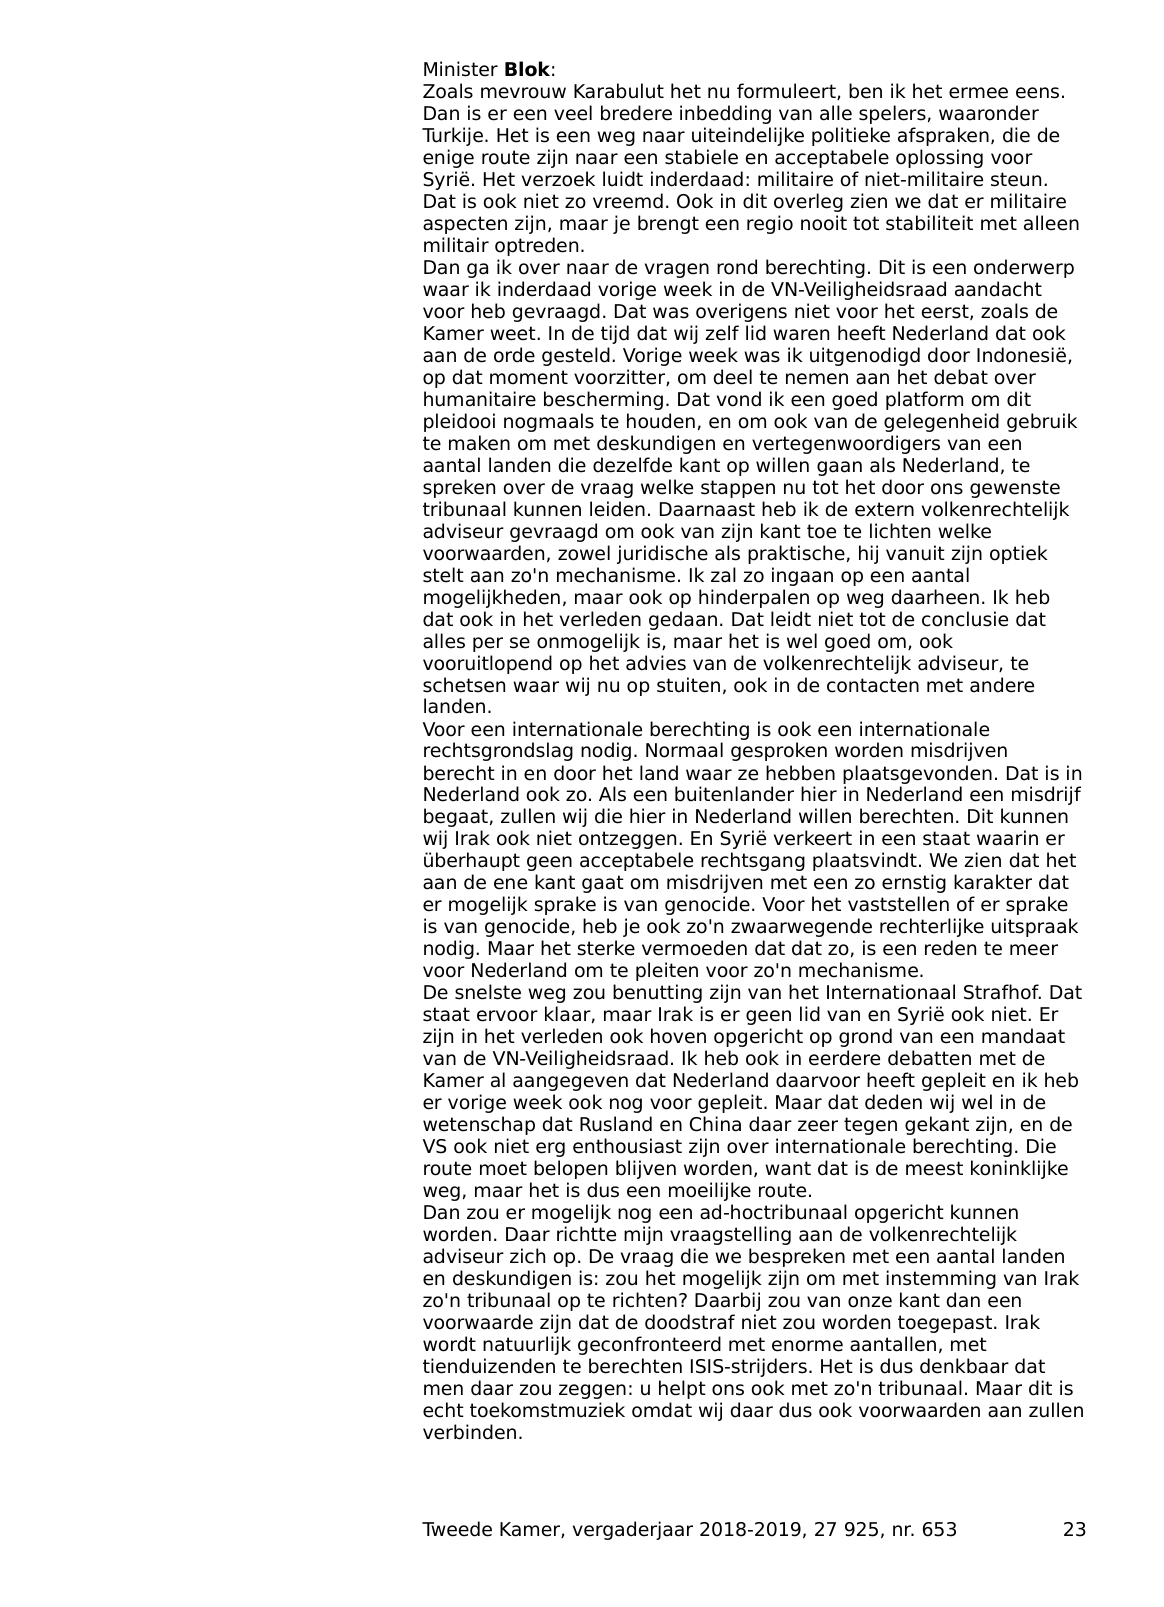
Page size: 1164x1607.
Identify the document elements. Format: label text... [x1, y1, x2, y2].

text Dan ga ik over naar de vragen rond berechting. Dit is een onderwerp waar ik inderdaad vorige week in de VN-Veiligheidsraad aandacht voor heb gevraagd. Dat was overigens niet voor het eerst, zoals de Kamer weet. In de tijd dat wij zelf lid waren heeft Nederland dat ook aan de orde gesteld. Vorige week was ik uitgenodigd door Indonesië, op dat moment voorzitter, om deel te nemen aan het debat over humanitaire bescherming. Dat vond ik een goed platform om dit pleidooi nogmaals te houden, en om ook van de gelegenheid gebruik te maken om met deskundigen en vertegenwoordigers van een aantal landen die dezelfde kant op willen gaan als Nederland, te spreken over de vraag welke stappen nu tot het door ons gewenste tribunaal kunnen leiden. Daarnaast heb ik de extern volkenrechtelijk adviseur gevraagd om ook van zijn kant toe te lichten welke voorwaarden, zowel juridische als praktische, hij vanuit zijn optiek stelt aan zo'n mechanisme. Ik zal zo ingaan op een aantal mogelijkheden, maar ook op hinderpalen op weg daarheen. Ik heb dat ook in het verleden gedaan. Dat leidt niet tot de conclusie dat alles per se onmogelijk is, maar het is wel goed om, ook vooruitlopend op het advies van de volkenrechtelijk adviseur, te schetsen waar wij nu op stuiten, ook in de contacten met andere landen. [422, 257, 1087, 718]
text Minister Blok: [422, 59, 1087, 81]
text Zoals mevrouw Karabulut het nu formuleert, ben ik het ermee eens. Dan is er een veel bredere inbedding van alle spelers, waaronder Turkije. Het is een weg naar uiteindelijke politieke afspraken, die de enige route zijn naar een stabiele en acceptabele oplossing voor Syrië. Het verzoek luidt inderdaad: militaire of niet-militaire steun. Dat is ook niet zo vreemd. Ook in dit overleg zien we dat er militaire aspecten zijn, maar je brengt een regio nooit tot stabiliteit met alleen militair optreden. [422, 81, 1087, 257]
text De snelste weg zou benutting zijn van het Internationaal Strafhof. Dat staat ervoor klaar, maar Irak is er geen lid van en Syrië ook niet. Er zijn in het verleden ook hoven opgericht op grond van een mandaat van de VN-Veiligheidsraad. Ik heb ook in eerdere debatten met de Kamer al aangegeven dat Nederland daarvoor heeft gepleit en ik heb er vorige week ook nog voor gepleit. Maar dat deden wij wel in de wetenschap dat Rusland en China daar zeer tegen gekant zijn, en de VS ook niet erg enthousiast zijn over internationale berechting. Die route moet belopen blijven worden, want dat is de meest koninklijke weg, maar het is dus een moeilijke route. [422, 982, 1087, 1202]
text Dan zou er mogelijk nog een ad-hoctribunaal opgericht kunnen worden. Daar richtte mijn vraagstelling aan de volkenrechtelijk adviseur zich op. De vraag die we bespreken met een aantal landen en deskundigen is: zou het mogelijk zijn om met instemming van Irak zo'n tribunaal op te richten? Daarbij zou van onze kant dan een voorwaarde zijn dat de doodstraf niet zou worden toegepast. Irak wordt natuurlijk geconfronteerd met enorme aantallen, met tienduizenden te berechten ISIS-strijders. Het is dus denkbaar dat men daar zou zeggen: u helpt ons ook met zo'n tribunaal. Maar dit is echt toekomstmuziek omdat wij daar dus ook voorwaarden aan zullen verbinden. [422, 1202, 1087, 1444]
text Voor een internationale berechting is ook een internationale rechtsgrondslag nodig. Normaal gesproken worden misdrijven berecht in en door het land waar ze hebben plaatsgevonden. Dat is in Nederland ook zo. Als een buitenlander hier in Nederland een misdrijf begaat, zullen wij die hier in Nederland willen berechten. Dit kunnen wij Irak ook niet ontzeggen. En Syrië verkeert in een staat waarin er überhaupt geen acceptabele rechtsgang plaatsvindt. We zien dat het aan de ene kant gaat om misdrijven met een zo ernstig karakter dat er mogelijk sprake is van genocide. Voor het vaststellen of er sprake is van genocide, heb je ook zo'n zwaarwegende rechterlijke uitspraak nodig. Maar het sterke vermoeden dat dat zo, is een reden te meer voor Nederland om te pleiten voor zo'n mechanisme. [422, 718, 1087, 982]
